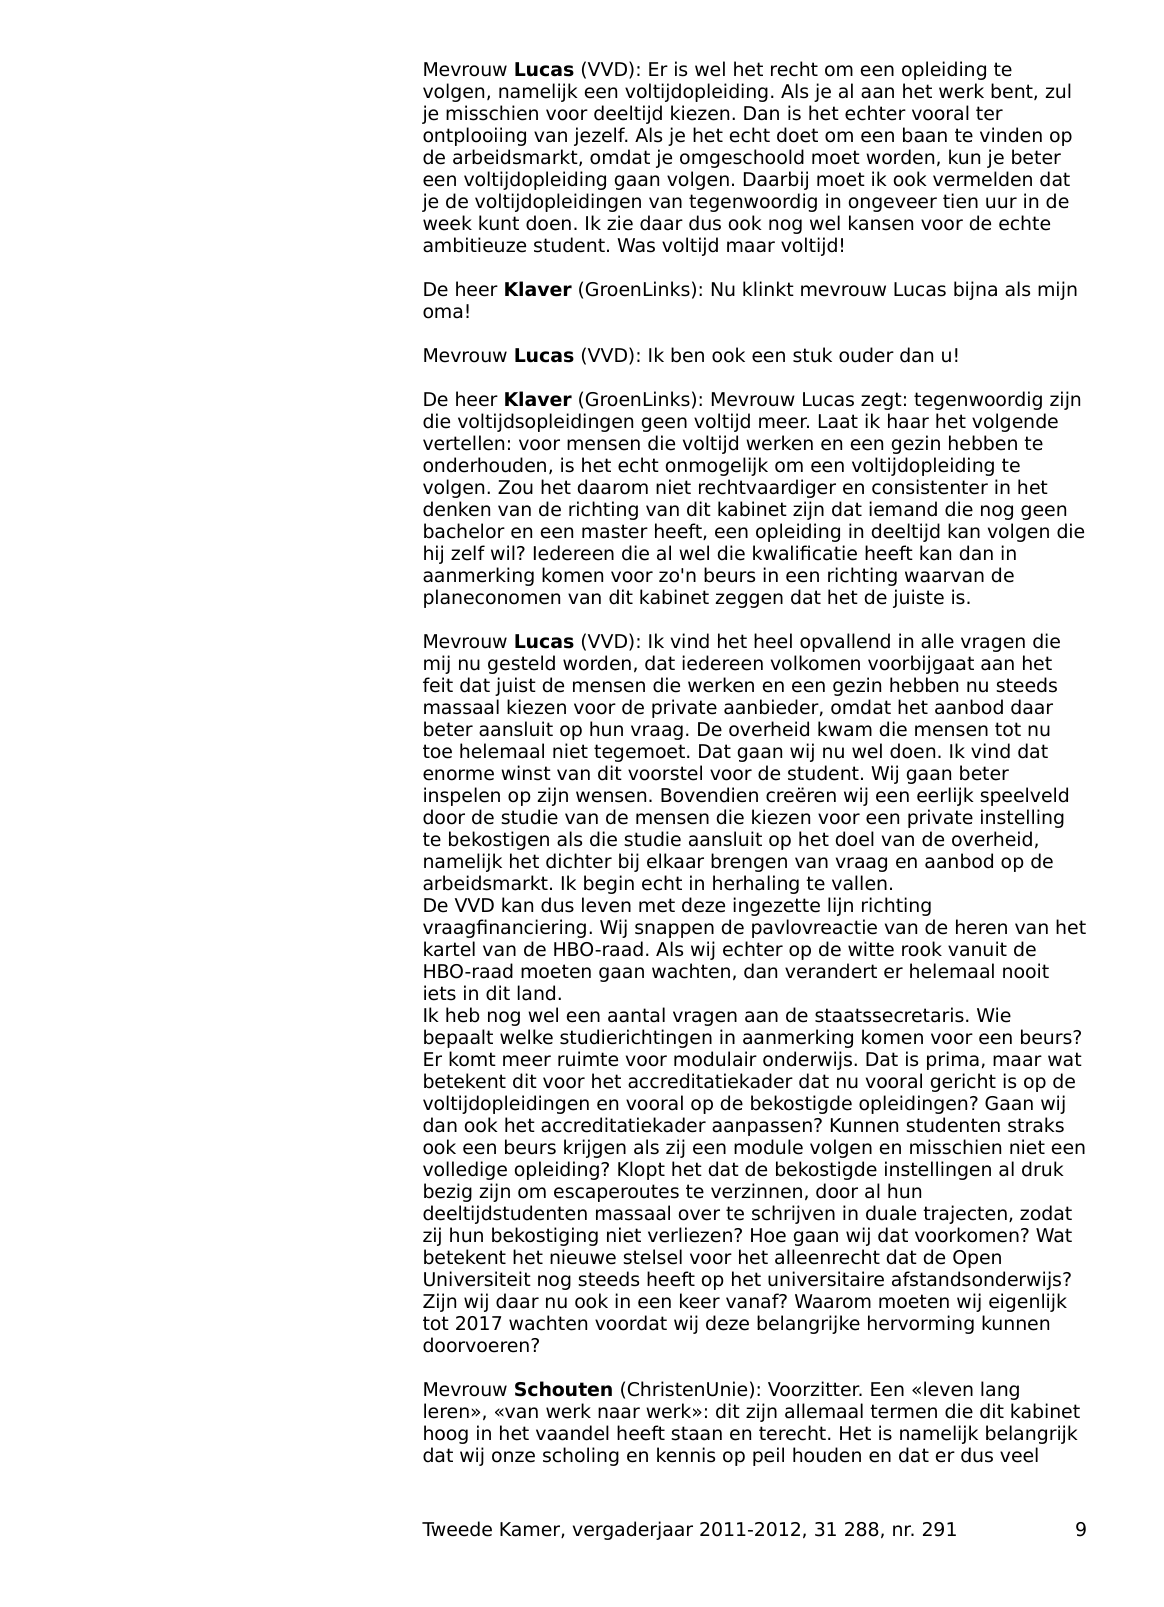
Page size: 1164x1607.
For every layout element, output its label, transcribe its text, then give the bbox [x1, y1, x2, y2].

text De heer Klaver (GroenLinks): Mevrouw Lucas zegt: tegenwoordig zijn die voltijdsopleidingen geen voltijd meer. Laat ik haar het volgende vertellen: voor mensen die voltijd werken en een gezin hebben te onderhouden, is het echt onmogelijk om een voltijdopleiding te volgen. Zou het daarom niet rechtvaardiger en consistenter in het denken van de richting van dit kabinet zijn dat iemand die nog geen bachelor en een master heeft, een opleiding in deeltijd kan volgen die hij zelf wil? Iedereen die al wel die kwalificatie heeft kan dan in aanmerking komen voor zo'n beurs in een richting waarvan de planeconomen van dit kabinet zeggen dat het de juiste is. [422, 389, 1087, 609]
text Mevrouw Schouten (ChristenUnie): Voorzitter. Een «leven lang leren», «van werk naar werk»: dit zijn allemaal termen die dit kabinet hoog in het vaandel heeft staan en terecht. Het is namelijk belangrijk dat wij onze scholing en kennis op peil houden en dat er dus veel [422, 1379, 1087, 1467]
text Mevrouw Lucas (VVD): Ik ben ook een stuk ouder dan u! [422, 345, 1087, 367]
text De VVD kan dus leven met deze ingezette lijn richting vraagfinanciering. Wij snappen de pavlovreactie van de heren van het kartel van de HBO-raad. Als wij echter op de witte rook vanuit de HBO-raad moeten gaan wachten, dan verandert er helemaal nooit iets in dit land. [422, 895, 1087, 1005]
text Mevrouw Lucas (VVD): Er is wel het recht om een opleiding te volgen, namelijk een voltijdopleiding. Als je al aan het werk bent, zul je misschien voor deeltijd kiezen. Dan is het echter vooral ter ontplooiing van jezelf. Als je het echt doet om een baan te vinden op de arbeidsmarkt, omdat je omgeschoold moet worden, kun je beter een voltijdopleiding gaan volgen. Daarbij moet ik ook vermelden dat je de voltijdopleidingen van tegenwoordig in ongeveer tien uur in de week kunt doen. Ik zie daar dus ook nog wel kansen voor de echte ambitieuze student. Was voltijd maar voltijd! [422, 59, 1087, 257]
text De heer Klaver (GroenLinks): Nu klinkt mevrouw Lucas bijna als mijn oma! [422, 279, 1087, 323]
text Mevrouw Lucas (VVD): Ik vind het heel opvallend in alle vragen die mij nu gesteld worden, dat iedereen volkomen voorbijgaat aan het feit dat juist de mensen die werken en een gezin hebben nu steeds massaal kiezen voor de private aanbieder, omdat het aanbod daar beter aansluit op hun vraag. De overheid kwam die mensen tot nu toe helemaal niet tegemoet. Dat gaan wij nu wel doen. Ik vind dat enorme winst van dit voorstel voor de student. Wij gaan beter inspelen op zijn wensen. Bovendien creëren wij een eerlijk speelveld door de studie van de mensen die kiezen voor een private instelling te bekostigen als die studie aansluit op het doel van de overheid, namelijk het dichter bij elkaar brengen van vraag en aanbod op de arbeidsmarkt. Ik begin echt in herhaling te vallen. [422, 631, 1087, 895]
text Ik heb nog wel een aantal vragen aan de staatssecretaris. Wie bepaalt welke studierichtingen in aanmerking komen voor een beurs? Er komt meer ruimte voor modulair onderwijs. Dat is prima, maar wat betekent dit voor het accreditatiekader dat nu vooral gericht is op de voltijdopleidingen en vooral op de bekostigde opleidingen? Gaan wij dan ook het accreditatiekader aanpassen? Kunnen studenten straks ook een beurs krijgen als zij een module volgen en misschien niet een volledige opleiding? Klopt het dat de bekostigde instellingen al druk bezig zijn om escaperoutes te verzinnen, door al hun deeltijdstudenten massaal over te schrijven in duale trajecten, zodat zij hun bekostiging niet verliezen? Hoe gaan wij dat voorkomen? Wat betekent het nieuwe stelsel voor het alleenrecht dat de Open Universiteit nog steeds heeft op het universitaire afstandsonderwijs? Zijn wij daar nu ook in een keer vanaf? Waarom moeten wij eigenlijk tot 2017 wachten voordat wij deze belangrijke hervorming kunnen doorvoeren? [422, 1005, 1087, 1357]
